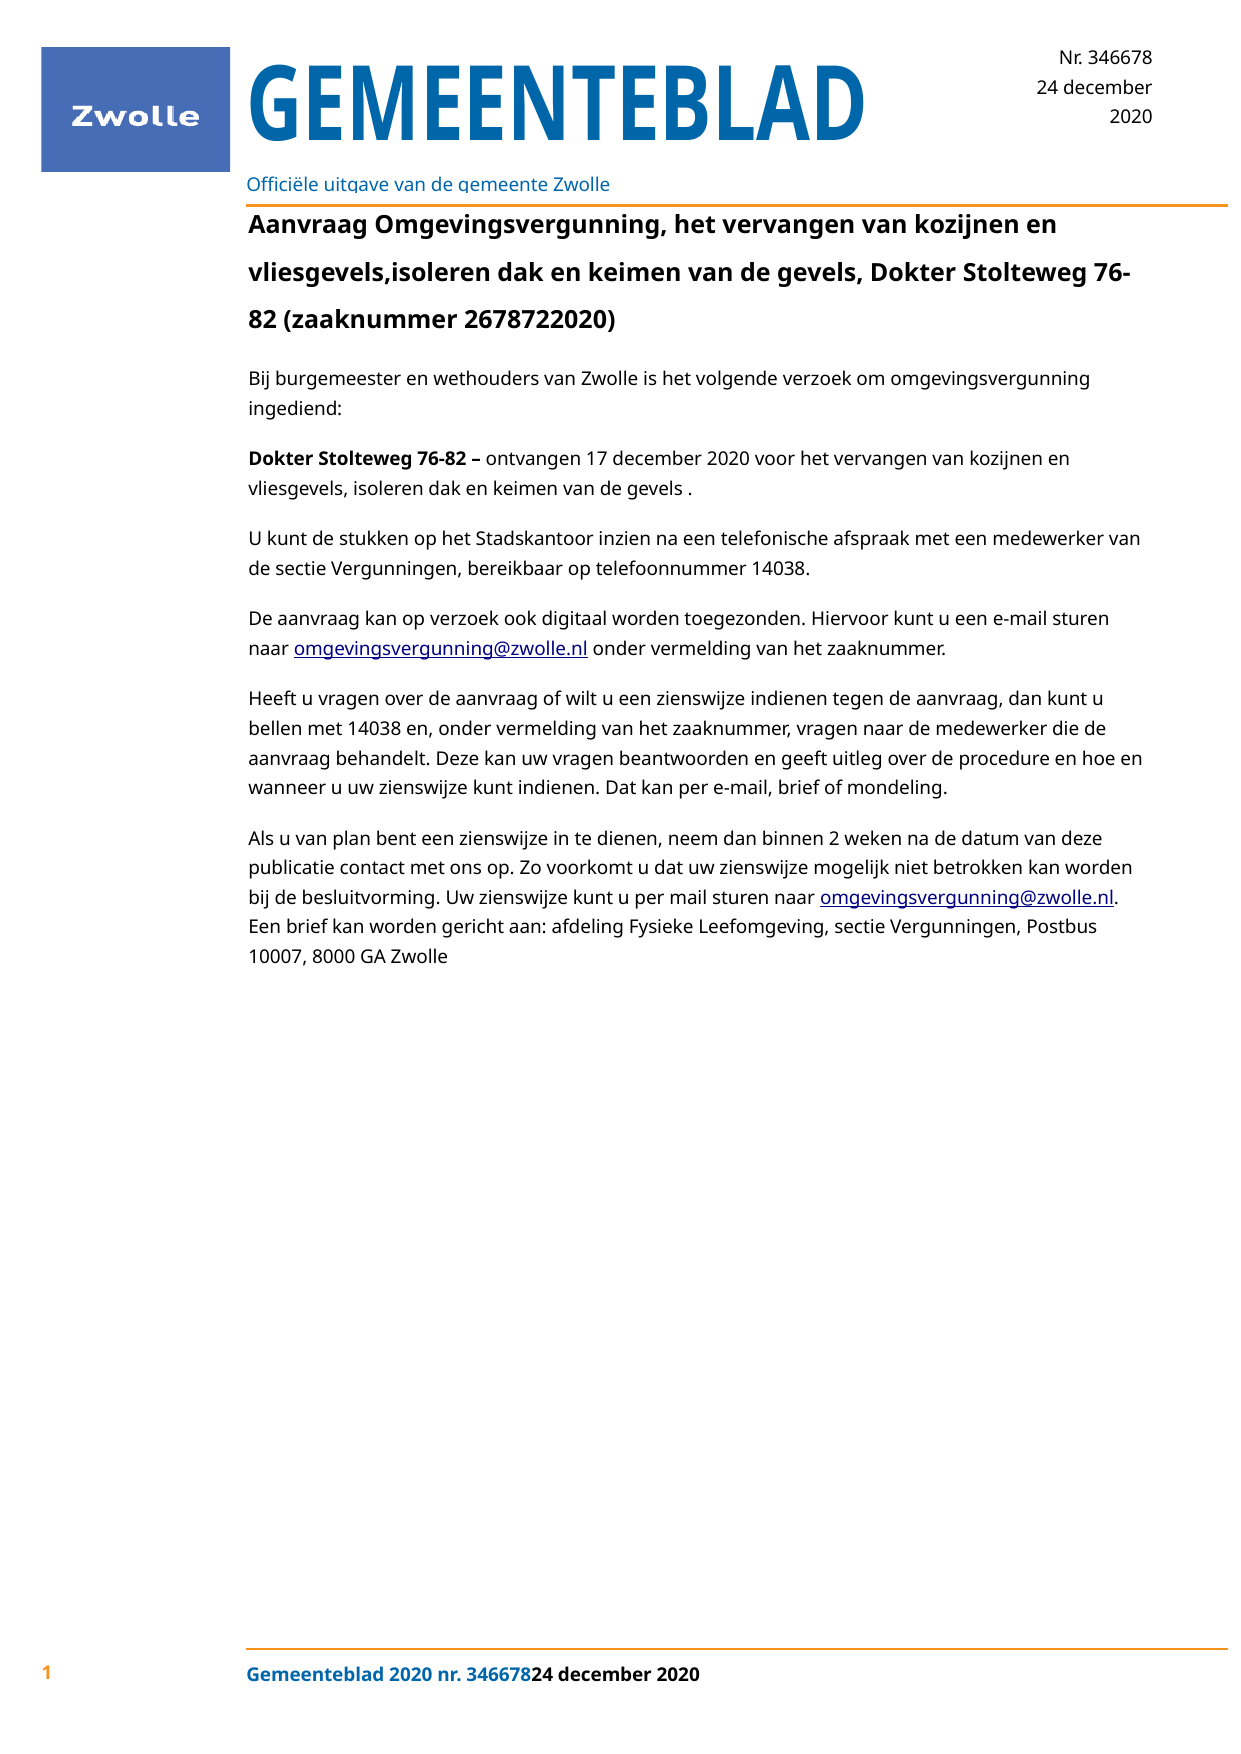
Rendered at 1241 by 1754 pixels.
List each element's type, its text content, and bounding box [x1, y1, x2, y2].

text Heeft u vragen over de aanvraag of wilt u een zienswijze indienen tegen de aanvraag, dan kunt u bellen met 14038 en, onder vermelding van het zaaknummer, vragen naar de medewerker die de aanvraag behandelt. Deze kan uw vragen beantwoorden en geeft uitleg over de procedure en hoe en wanneer u uw zienswijze kunt indienen. Dat kan per e-mail, brief of mondeling. [248, 686, 1152, 800]
picture [41, 47, 231, 172]
text De aanvraag kan op verzoek ook digitaal worden toegezonden. Hiervoor kunt u een e-mail sturen naar omgevingsvergunning@zwolle.nl onder vermelding van het zaaknummer. [248, 606, 1152, 661]
text U kunt de stukken op het Stadskantoor inzien na een telefonische afspraak met een medewerker van de sectie Vergunningen, bereikbaar op telefoonnummer 14038. [248, 526, 1152, 581]
text Dokter Stolteweg 76-82 – ontvangen 17 december 2020 voor het vervangen van kozijnen en vliesgevels, isoleren dak en keimen van de gevels . [248, 446, 1152, 501]
text Bij burgemeester en wethouders van Zwolle is het volgende verzoek om omgevingsvergunning ingediend: [248, 366, 1152, 421]
text Als u van plan bent een zienswijze in te dienen, neem dan binnen 2 weken na de datum van deze publicatie contact met ons op. Zo voorkomt u dat uw zienswijze mogelijk niet betrokken kan worden bij de besluitvorming. Uw zienswijze kunt u per mail sturen naar omgevingsvergunning@zwolle.nl. Een brief kan worden gericht aan: afdeling Fysieke Leefomgeving, sectie Vergunningen, Postbus 10007, 8000 GA Zwolle [248, 825, 1152, 969]
text Aanvraag Omgevingsvergunning, het vervangen van kozijnen en vliesgevels,isoleren dak en keimen van de gevels, Dokter Stolteweg 76-82 (zaaknummer 2678722020) [248, 207, 1152, 336]
